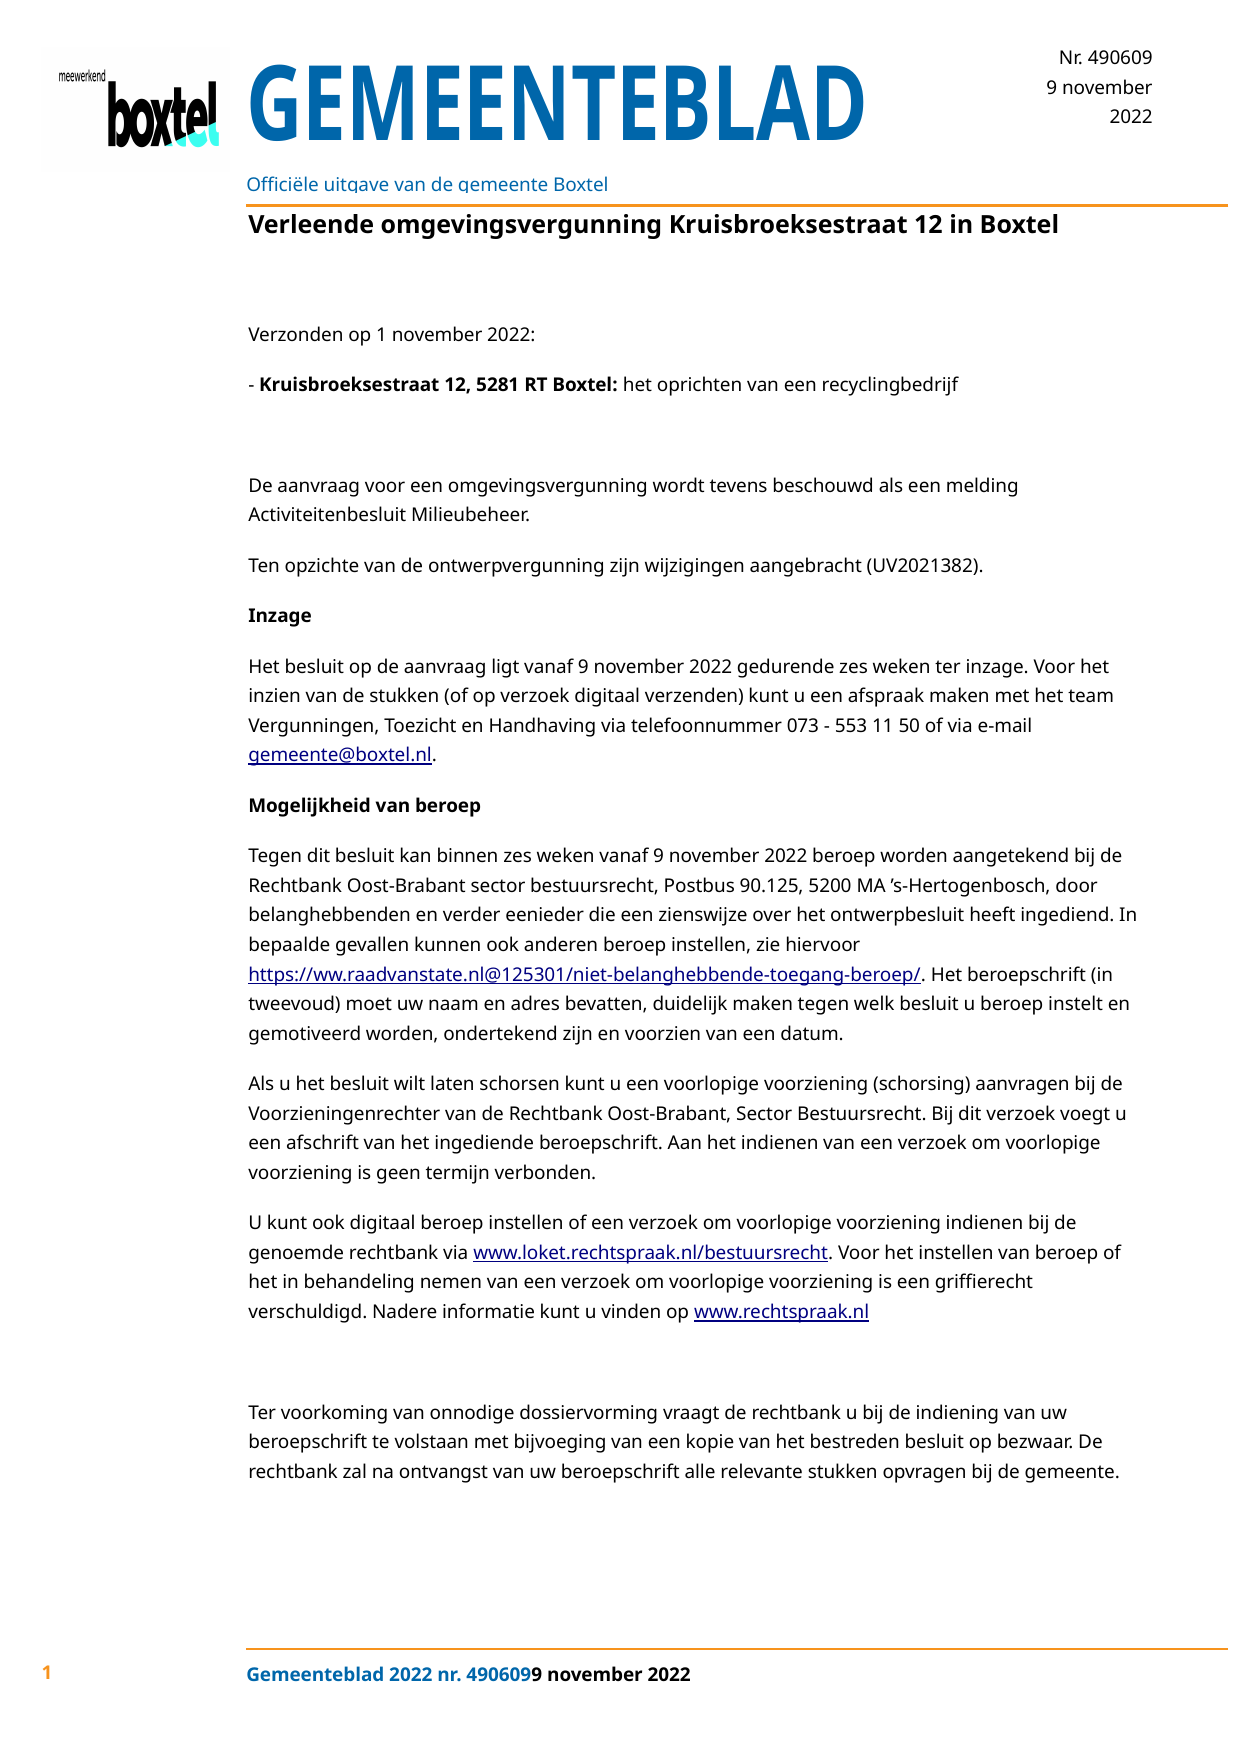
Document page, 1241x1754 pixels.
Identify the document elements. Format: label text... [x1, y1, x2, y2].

text Als u het besluit wilt laten schorsen kunt u een voorlopige voorziening (schorsing) aanvragen bij de Voorzieningenrechter van de Rechtbank Oost-Brabant, Sector Bestuursrecht. Bij dit verzoek voegt u een afschrift van het ingediende beroepschrift. Aan het indienen van een verzoek om voorlopige voorziening is geen termijn verbonden. [248, 1070, 1152, 1185]
text Verzonden op 1 november 2022: [248, 321, 1152, 346]
text De aanvraag voor een omgevingsvergunning wordt tevens beschouwd als een melding Activiteitenbesluit Milieubeheer. [248, 472, 1152, 527]
text Ten opzichte van de ontwerpvergunning zijn wijzigingen aangebracht (UV2021382). [248, 552, 1152, 578]
text U kunt ook digitaal beroep instellen of een verzoek om voorlopige voorziening indienen bij de genoemde rechtbank via www.loket.rechtspraak.nl/bestuursrecht. Voor het instellen van beroep of het in behandeling nemen van een verzoek om voorlopige voorziening is een griffierecht verschuldigd. Nadere informatie kunt u vinden op www.rechtspraak.nl [248, 1209, 1152, 1324]
text Mogelijkheid van beroep [248, 792, 1152, 818]
text Tegen dit besluit kan binnen zes weken vanaf 9 november 2022 beroep worden aangetekend bij de Rechtbank Oost-Brabant sector bestuursrecht, Postbus 90.125, 5200 MA ’s-Hertogenbosch, door belanghebbenden en verder eenieder die een zienswijze over het ontwerpbesluit heeft ingediend. In bepaalde gevallen kunnen ook anderen beroep instellen, zie hiervoor https://ww.raadvanstate.nl@125301/niet-belanghebbende-toegang-beroep/. Het beroepschrift (in tweevoud) moet uw naam en adres bevatten, duidelijk maken tegen welk besluit u beroep instelt en gemotiveerd worden, ondertekend zijn en voorzien van een datum. [248, 842, 1152, 1046]
picture [41, 47, 231, 172]
text Verleende omgevingsvergunning Kruisbroeksestraat 12 in Boxtel [248, 207, 1152, 241]
text Het besluit op de aanvraag ligt vanaf 9 november 2022 gedurende zes weken ter inzage. Voor het inzien van de stukken (of op verzoek digitaal verzenden) kunt u een afspraak maken met het team Vergunningen, Toezicht en Handhaving via telefoonnummer 073 - 553 11 50 of via e-mail gemeente@boxtel.nl. [248, 653, 1152, 767]
text Ter voorkoming van onnodige dossiervorming vraagt de rechtbank u bij de indiening van uw beroepschrift te volstaan met bijvoeging van een kopie van het bestreden besluit op bezwaar. De rechtbank zal na ontvangst van uw beroepschrift alle relevante stukken opvragen bij de gemeente. [248, 1399, 1152, 1484]
text Inzage [248, 602, 1152, 628]
text - Kruisbroeksestraat 12, 5281 RT Boxtel: het oprichten van een recyclingbedrijf [248, 371, 1152, 397]
